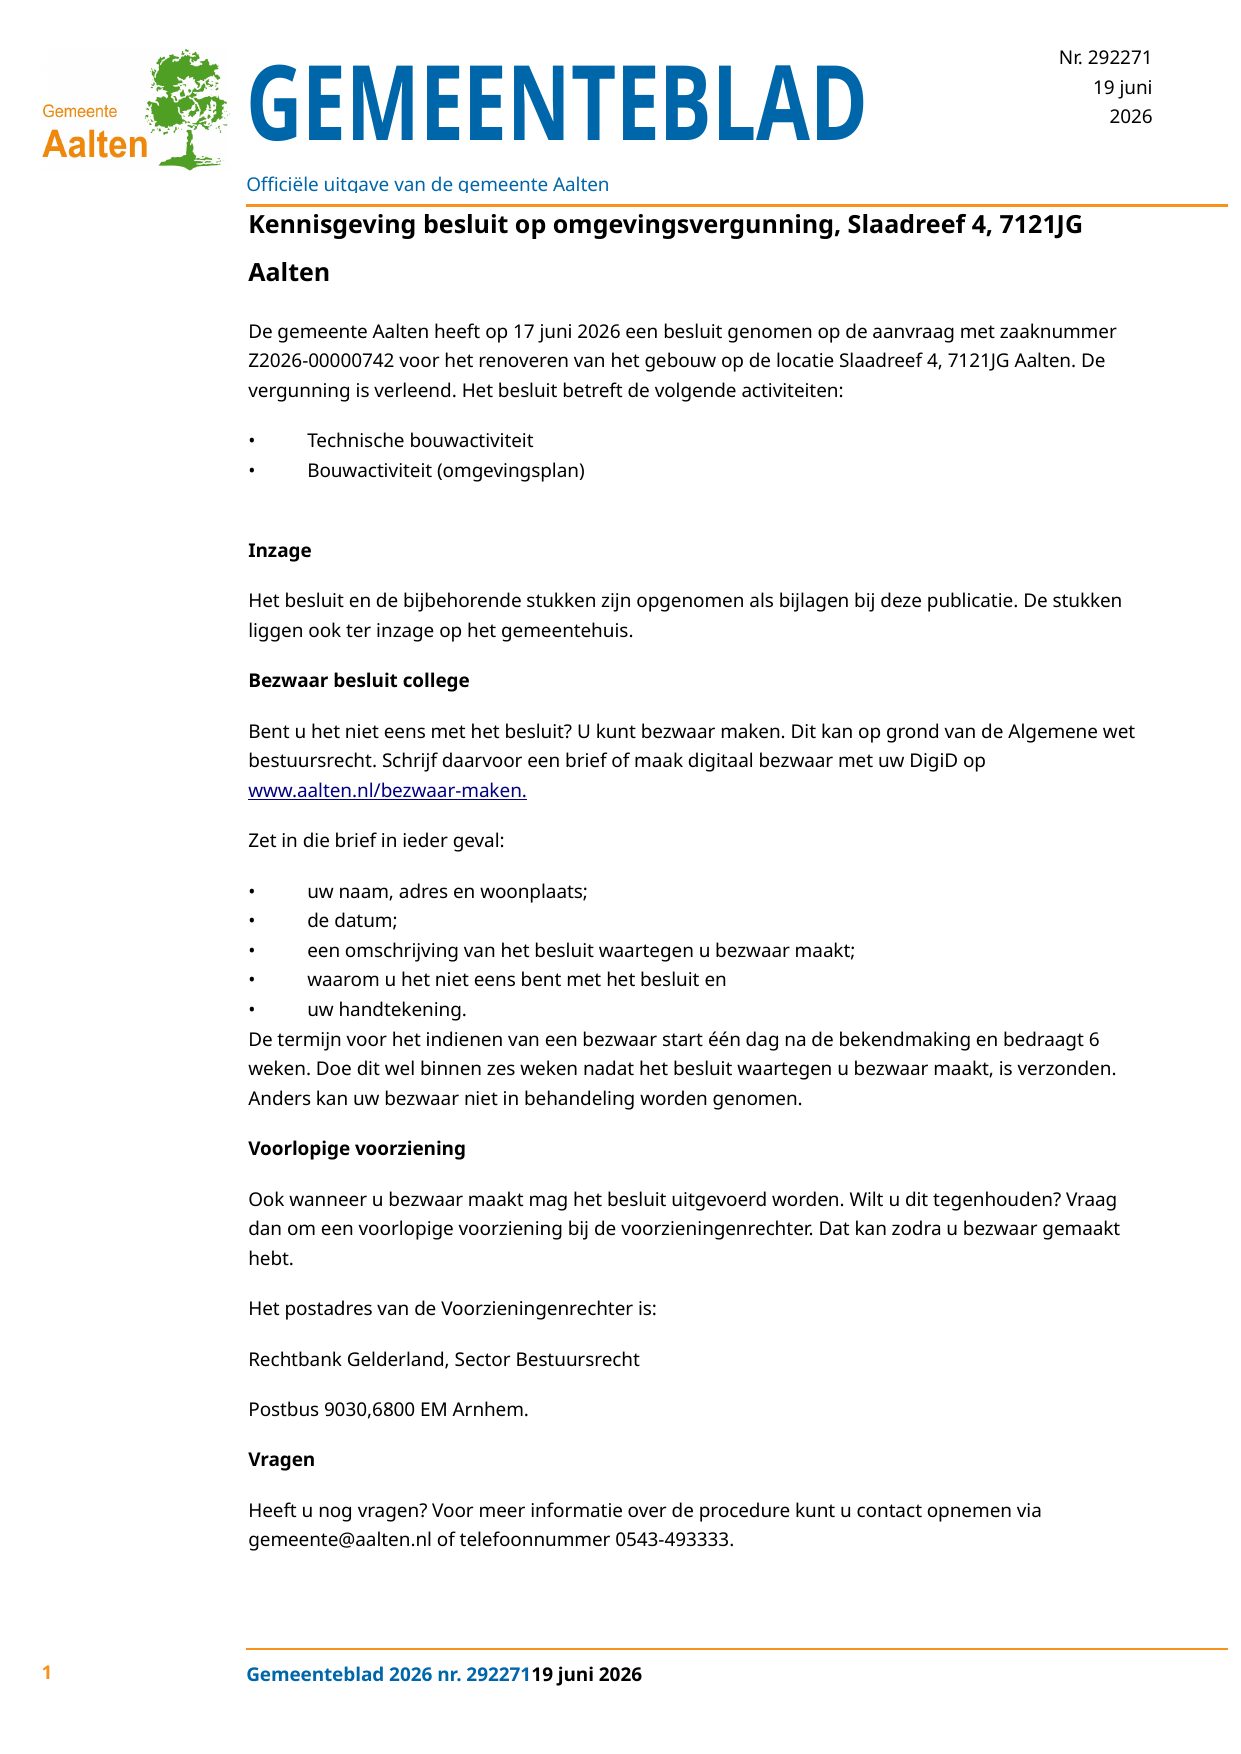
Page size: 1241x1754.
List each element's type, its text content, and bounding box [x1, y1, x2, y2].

text Voorlopige voorziening [248, 1135, 1152, 1161]
text Het besluit en de bijbehorende stukken zijn opgenomen als bijlagen bij deze publicatie. De stukken liggen ook ter inzage op het gemeentehuis. [248, 587, 1152, 643]
list waarom u het niet eens bent met het besluit en [248, 967, 1152, 992]
list Technische bouwactiviteit [248, 427, 1152, 453]
text Bezwaar besluit college [248, 667, 1152, 693]
text Het postadres van de Voorzieningenrechter is: [248, 1295, 1152, 1321]
text Inzage [248, 537, 1152, 563]
text Postbus 9030,6800 EM Arnhem. [248, 1396, 1152, 1422]
text De gemeente Aalten heeft op 17 juni 2026 een besluit genomen op de aanvraag met zaaknummer Z2026-00000742 voor het renoveren van het gebouw op de locatie Slaadreef 4, 7121JG Aalten. De vergunning is verleend. Het besluit betreft de volgende activiteiten: [248, 318, 1152, 403]
picture [41, 47, 231, 172]
list uw handtekening. [248, 996, 1152, 1022]
text Rechtbank Gelderland, Sector Bestuursrecht [248, 1346, 1152, 1372]
text De termijn voor het indienen van een bezwaar start één dag na de bekendmaking en bedraagt 6 weken. Doe dit wel binnen zes weken nadat het besluit waartegen u bezwaar maakt, is verzonden. Anders kan uw bezwaar niet in behandeling worden genomen. [248, 1026, 1152, 1111]
text Ook wanneer u bezwaar maakt mag het besluit uitgevoerd worden. Wilt u dit tegenhouden? Vraag dan om een voorlopige voorziening bij de voorzieningenrechter. Dat kan zodra u bezwaar gemaakt hebt. [248, 1186, 1152, 1271]
text Kennisgeving besluit op omgevingsvergunning, Slaadreef 4, 7121JG Aalten [248, 207, 1152, 288]
list de datum; [248, 907, 1152, 933]
text Vragen [248, 1447, 1152, 1472]
list uw naam, adres en woonplaats; [248, 878, 1152, 904]
text Heeft u nog vragen? Voor meer informatie over de procedure kunt u contact opnemen via gemeente@aalten.nl of telefoonnummer 0543-493333. [248, 1497, 1152, 1552]
list een omschrijving van het besluit waartegen u bezwaar maakt; [248, 937, 1152, 963]
list Bouwactiviteit (omgevingsplan) [248, 457, 1152, 483]
text Bent u het niet eens met het besluit? U kunt bezwaar maken. Dit kan op grond van de Algemene wet bestuursrecht. Schrijf daarvoor een brief of maak digitaal bezwaar met uw DigiD op www.aalten.nl/bezwaar-maken. [248, 718, 1152, 803]
text Zet in die brief in ieder geval: [248, 827, 1152, 853]
